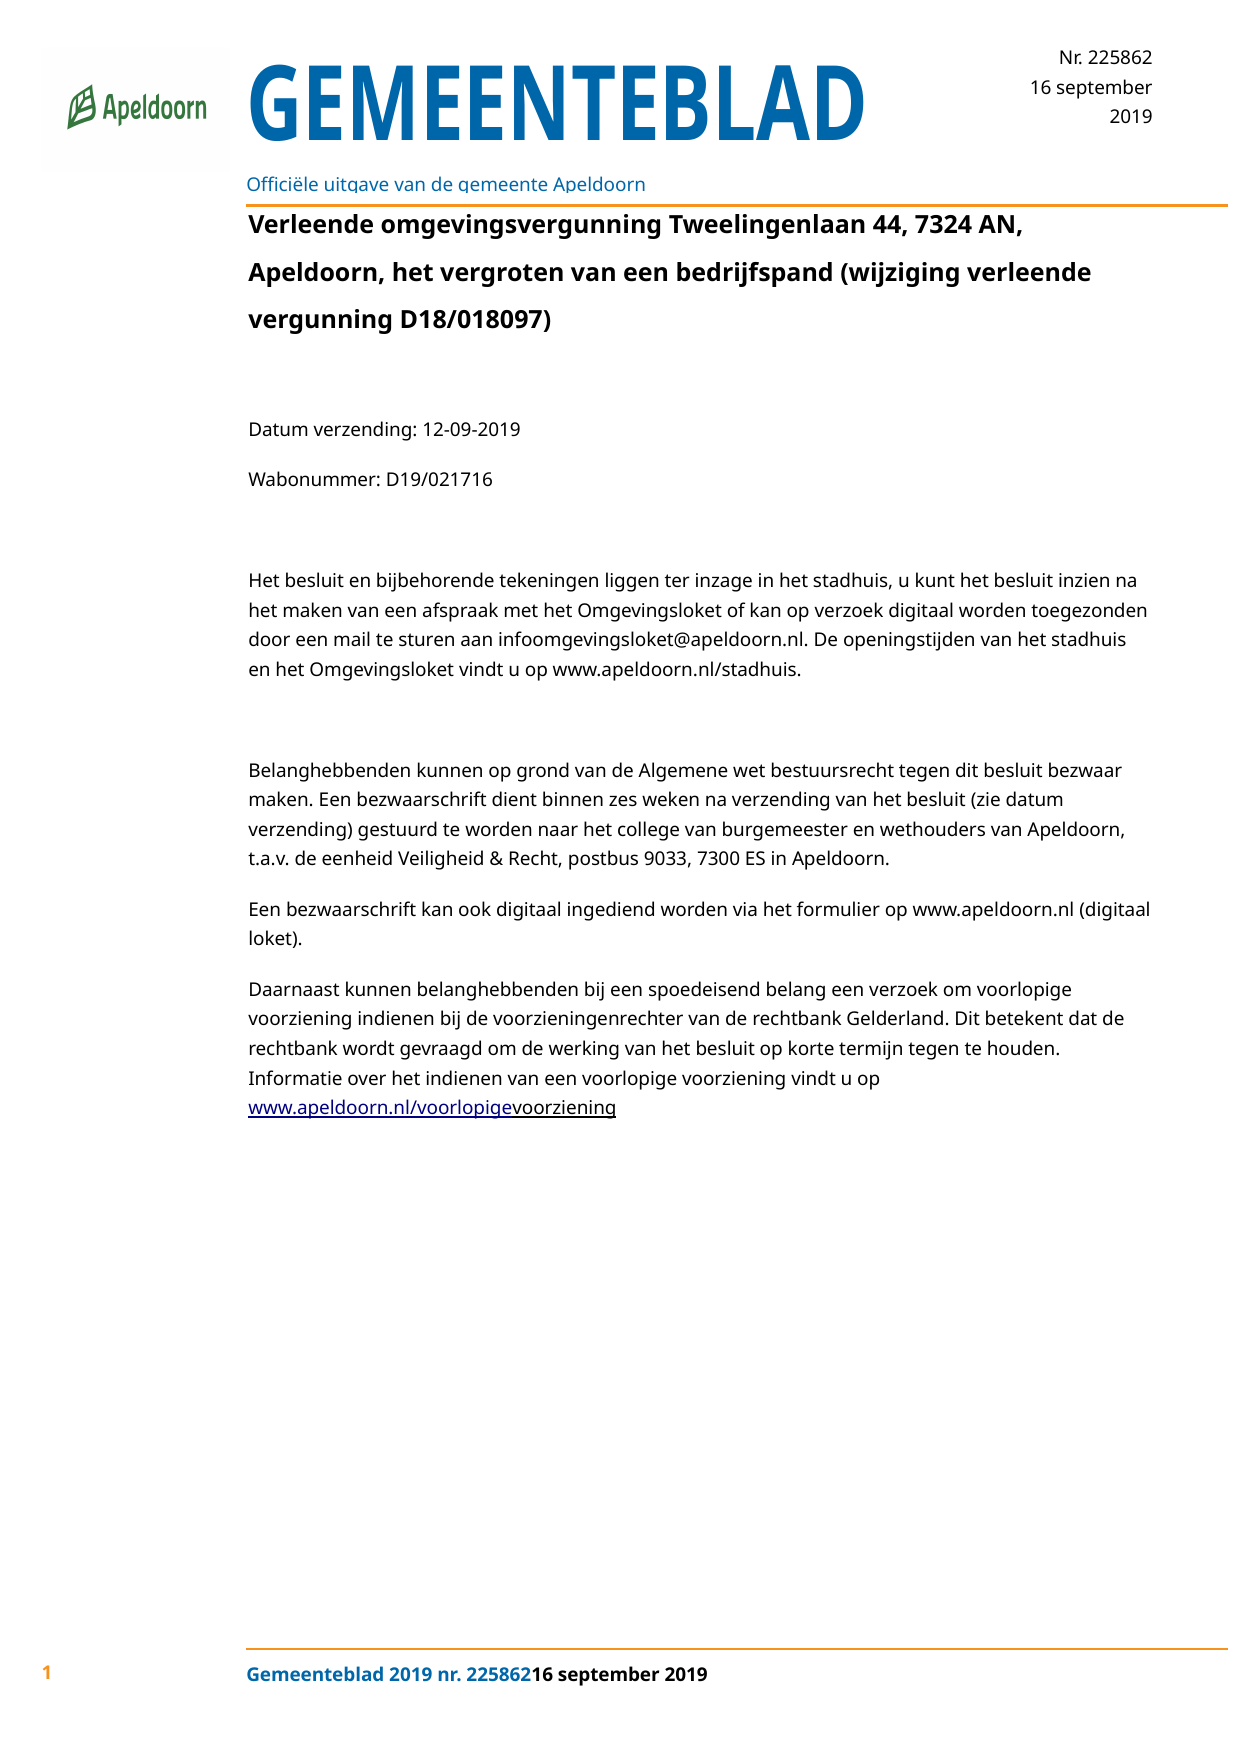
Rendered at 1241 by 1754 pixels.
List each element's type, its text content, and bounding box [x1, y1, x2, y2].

text Datum verzending: 12-09-2019 [248, 416, 1152, 442]
picture [41, 47, 231, 172]
text Belanghebbenden kunnen op grond van de Algemene wet bestuursrecht tegen dit besluit bezwaar maken. Een bezwaarschrift dient binnen zes weken na verzending van het besluit (zie datum verzending) gestuurd te worden naar het college van burgemeester en wethouders van Apeldoorn, t.a.v. de eenheid Veiligheid & Recht, postbus 9033, 7300 ES in Apeldoorn. [248, 757, 1152, 871]
text Verleende omgevingsvergunning Tweelingenlaan 44, 7324 AN, Apeldoorn, het vergroten van een bedrijfspand (wijziging verleende vergunning D18/018097) [248, 207, 1152, 336]
text Wabonummer: D19/021716 [248, 466, 1152, 492]
text Daarnaast kunnen belanghebbenden bij een spoedeisend belang een verzoek om voorlopige voorziening indienen bij de voorzieningenrechter van de rechtbank Gelderland. Dit betekent dat de rechtbank wordt gevraagd om de werking van het besluit op korte termijn tegen te houden. Informatie over het indienen van een voorlopige voorziening vindt u op www.apeldoorn.nl/voorlopigevoorziening [248, 976, 1152, 1120]
text Een bezwaarschrift kan ook digitaal ingediend worden via het formulier op www.apeldoorn.nl (digitaal loket). [248, 896, 1152, 951]
text Het besluit en bijbehorende tekeningen liggen ter inzage in het stadhuis, u kunt het besluit inzien na het maken van een afspraak met het Omgevingsloket of kan op verzoek digitaal worden toegezonden door een mail te sturen aan infoomgevingsloket@apeldoorn.nl. De openingstijden van het stadhuis en het Omgevingsloket vindt u op www.apeldoorn.nl/stadhuis. [248, 567, 1152, 682]
